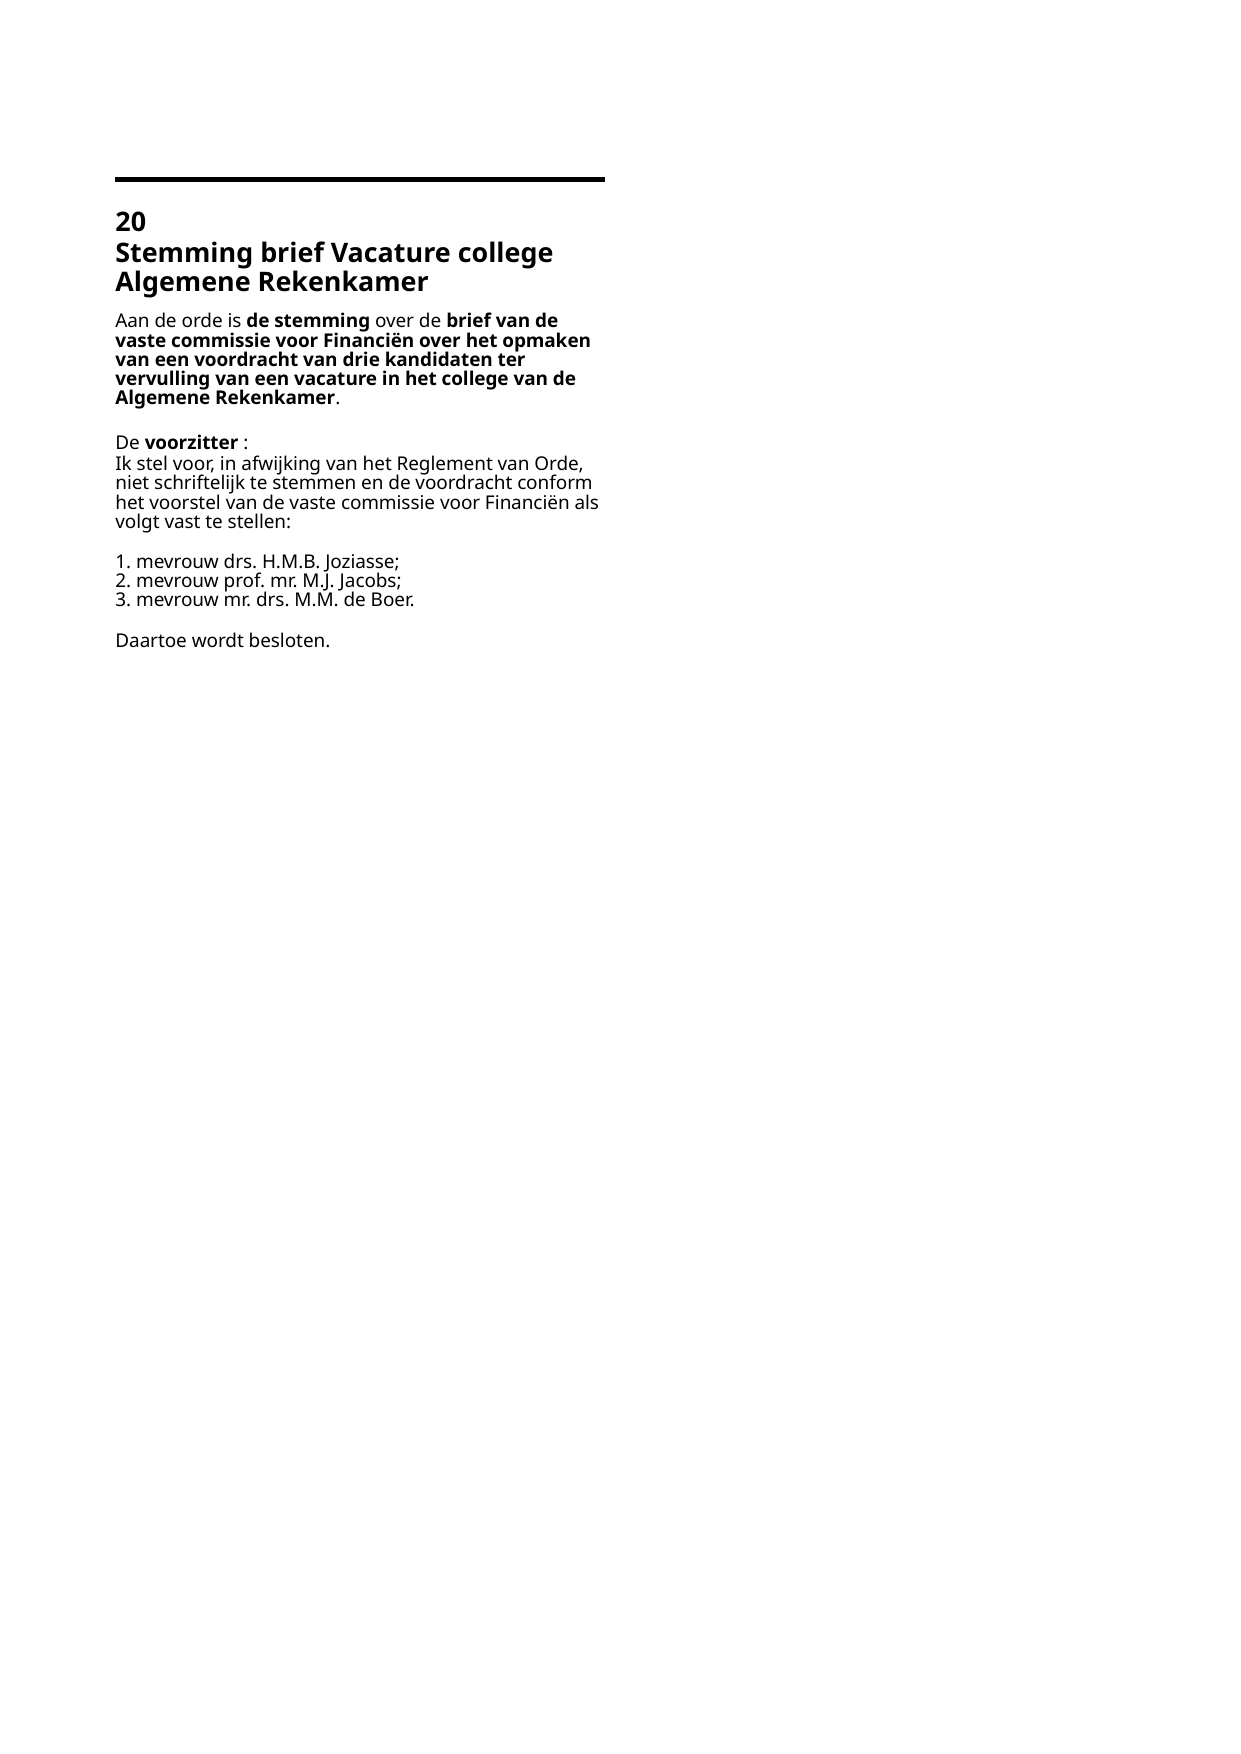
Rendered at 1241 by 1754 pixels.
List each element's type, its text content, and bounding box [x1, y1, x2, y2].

text 2. mevrouw prof. mr. M.J. Jacobs; [115, 572, 605, 591]
text Daartoe wordt besloten. [115, 632, 605, 651]
text 1. mevrouw drs. H.M.B. Joziasse; [115, 553, 605, 572]
text Ik stel voor, in afwijking van het Reglement van Orde, niet schriftelijk te stemmen en de voordracht conform het voorstel van de vaste commissie voor Financiën als volgt vast te stellen: [115, 455, 605, 532]
text 20 [115, 203, 605, 239]
text 3. mevrouw mr. drs. M.M. de Boer. [115, 591, 605, 611]
text Aan de orde is de stemming over de brief van de vaste commissie voor Financiën over het opmaken van een voordracht van drie kandidaten ter vervulling van een vacature in het college van de Algemene Rekenkamer. [115, 312, 605, 409]
text De voorzitter : [115, 429, 605, 455]
text Stemming brief Vacature college Algemene Rekenkamer [115, 239, 605, 312]
